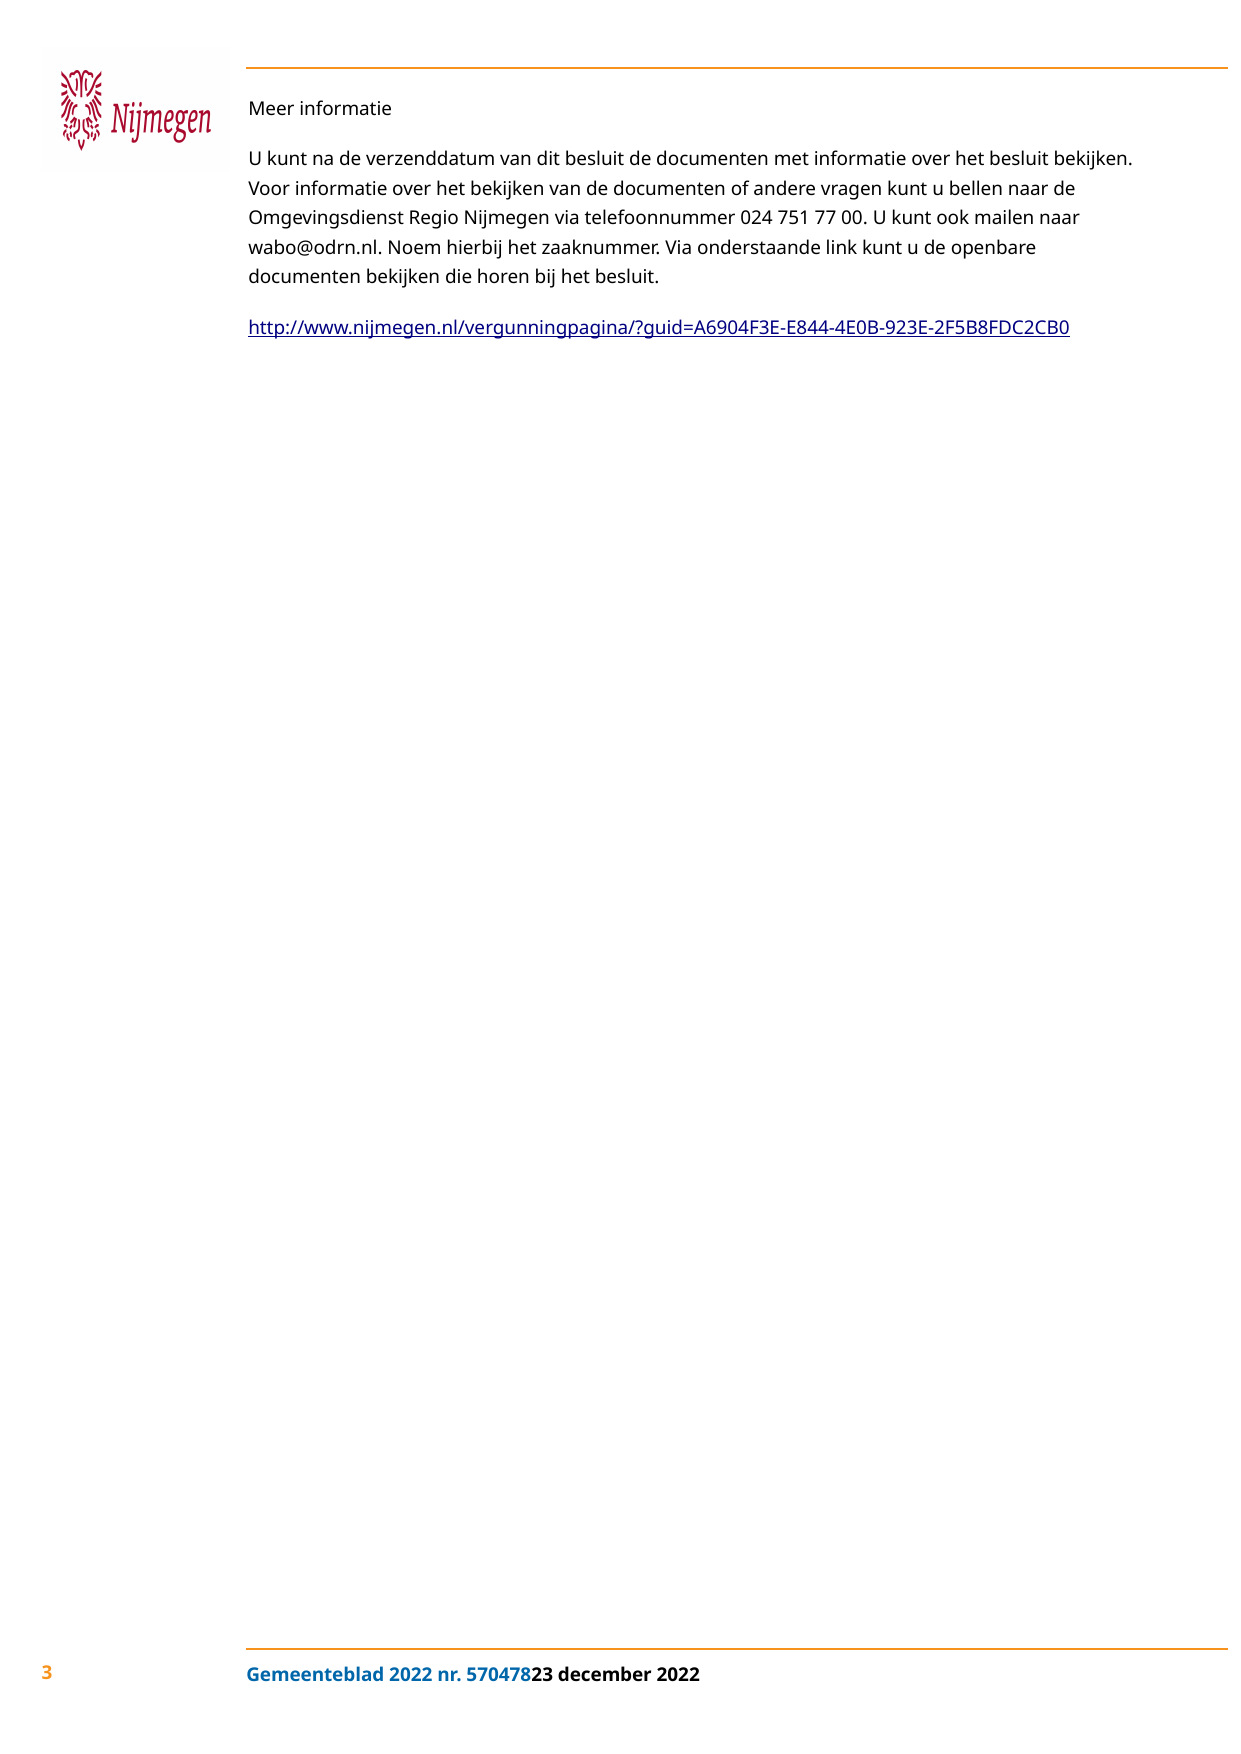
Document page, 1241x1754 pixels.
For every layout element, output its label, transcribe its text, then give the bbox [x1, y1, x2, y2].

text U kunt na de verzenddatum van dit besluit de documenten met informatie over het besluit bekijken. Voor informatie over het bekijken van de documenten of andere vragen kunt u bellen naar de Omgevingsdienst Regio Nijmegen via telefoonnummer 024 751 77 00. U kunt ook mailen naar wabo@odrn.nl. Noem hierbij het zaaknummer. Via onderstaande link kunt u de openbare documenten bekijken die horen bij het besluit. [248, 145, 1152, 289]
text Meer informatie [248, 95, 1152, 121]
picture [41, 47, 231, 172]
text http://www.nijmegen.nl/vergunningpagina/?guid=A6904F3E-E844-4E0B-923E-2F5B8FDC2CB0 [248, 314, 1152, 340]
